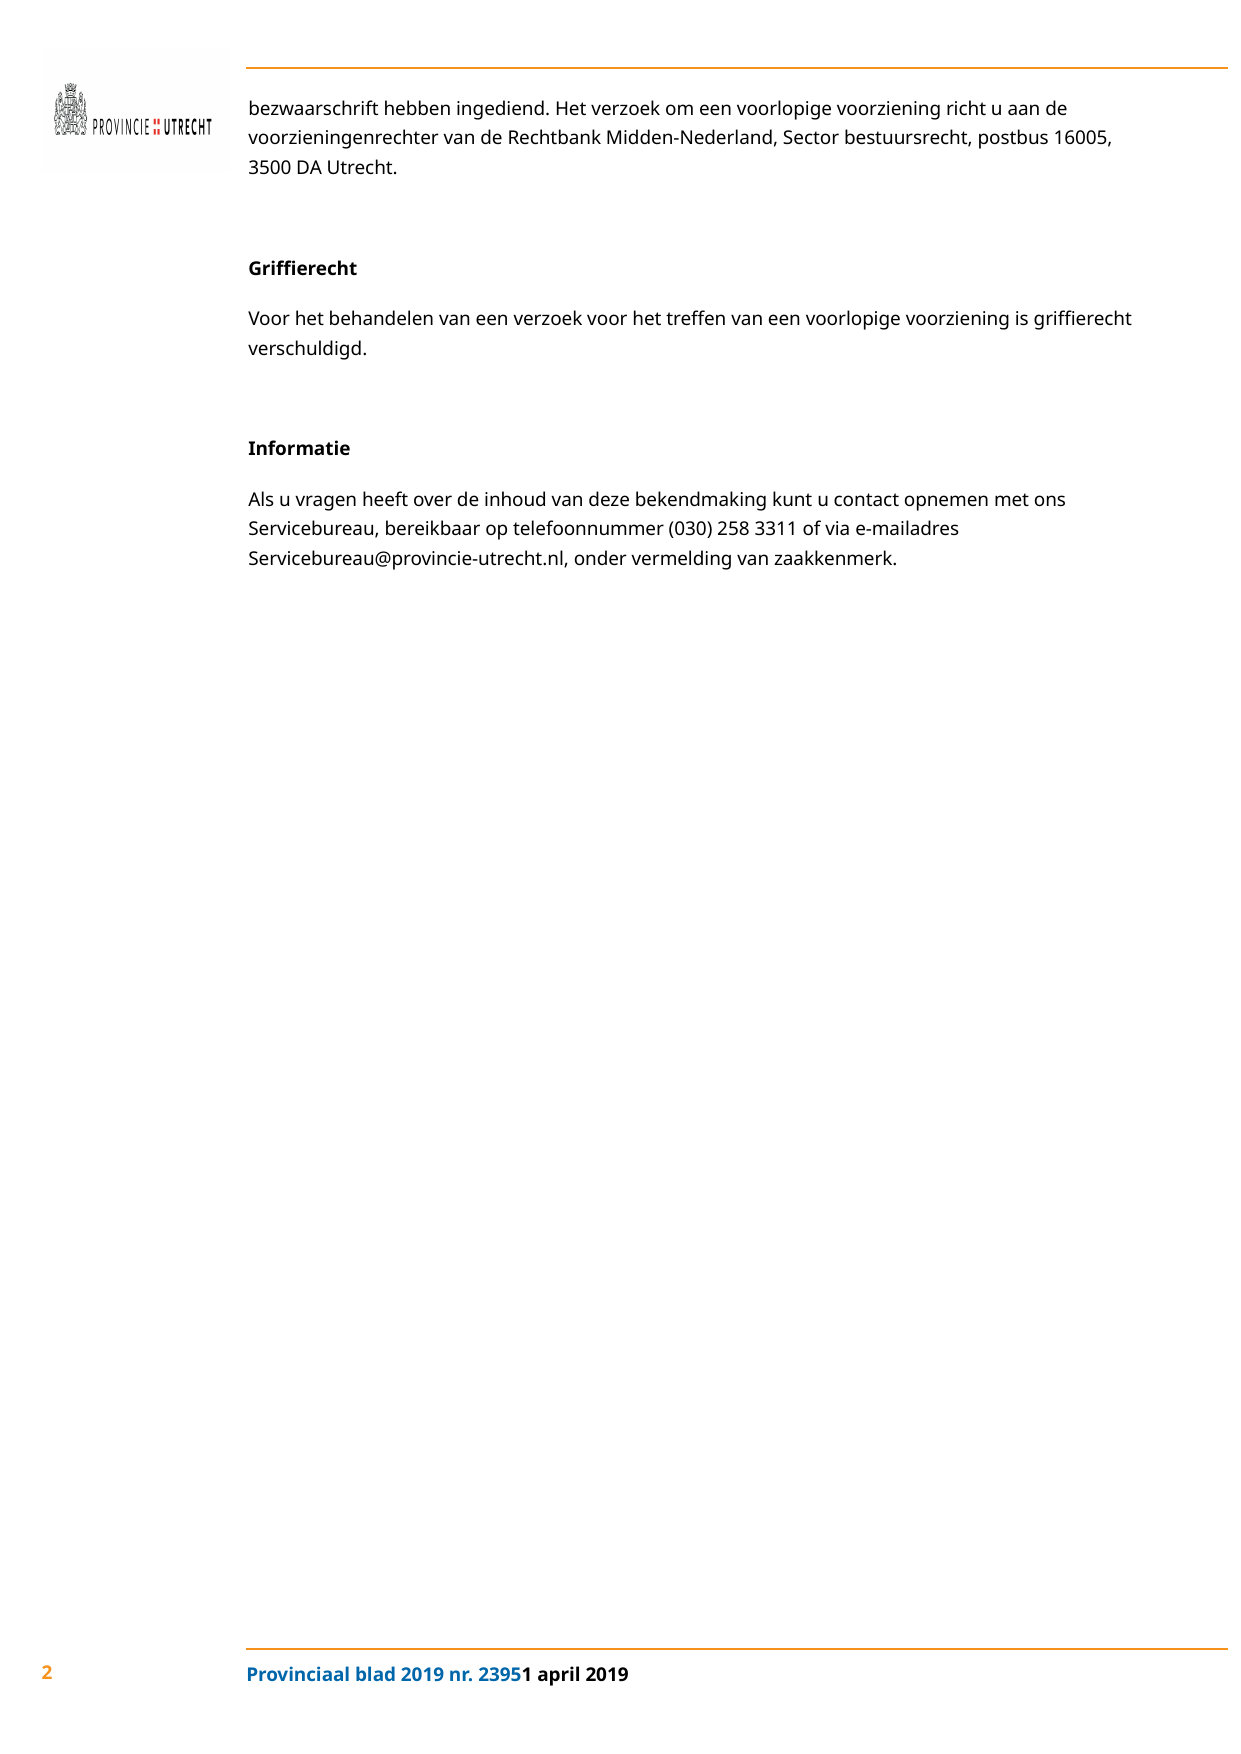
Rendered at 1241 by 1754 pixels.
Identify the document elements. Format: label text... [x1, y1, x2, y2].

text Griffierecht [248, 255, 1152, 281]
text Informatie [248, 436, 1152, 461]
text bezwaarschrift hebben ingediend. Het verzoek om een voorlopige voorziening richt u aan de voorzieningenrechter van de Rechtbank Midden-Nederland, Sector bestuursrecht, postbus 16005, 3500 DA Utrecht. [248, 95, 1152, 180]
text Als u vragen heeft over de inhoud van deze bekendmaking kunt u contact opnemen met ons Servicebureau, bereikbaar op telefoonnummer (030) 258 3311 of via e-mailadres Servicebureau@provincie-utrecht.nl, onder vermelding van zaakkenmerk. [248, 486, 1152, 571]
picture [41, 47, 231, 172]
text Voor het behandelen van een verzoek voor het treffen van een voorlopige voorziening is griffierecht verschuldigd. [248, 305, 1152, 361]
